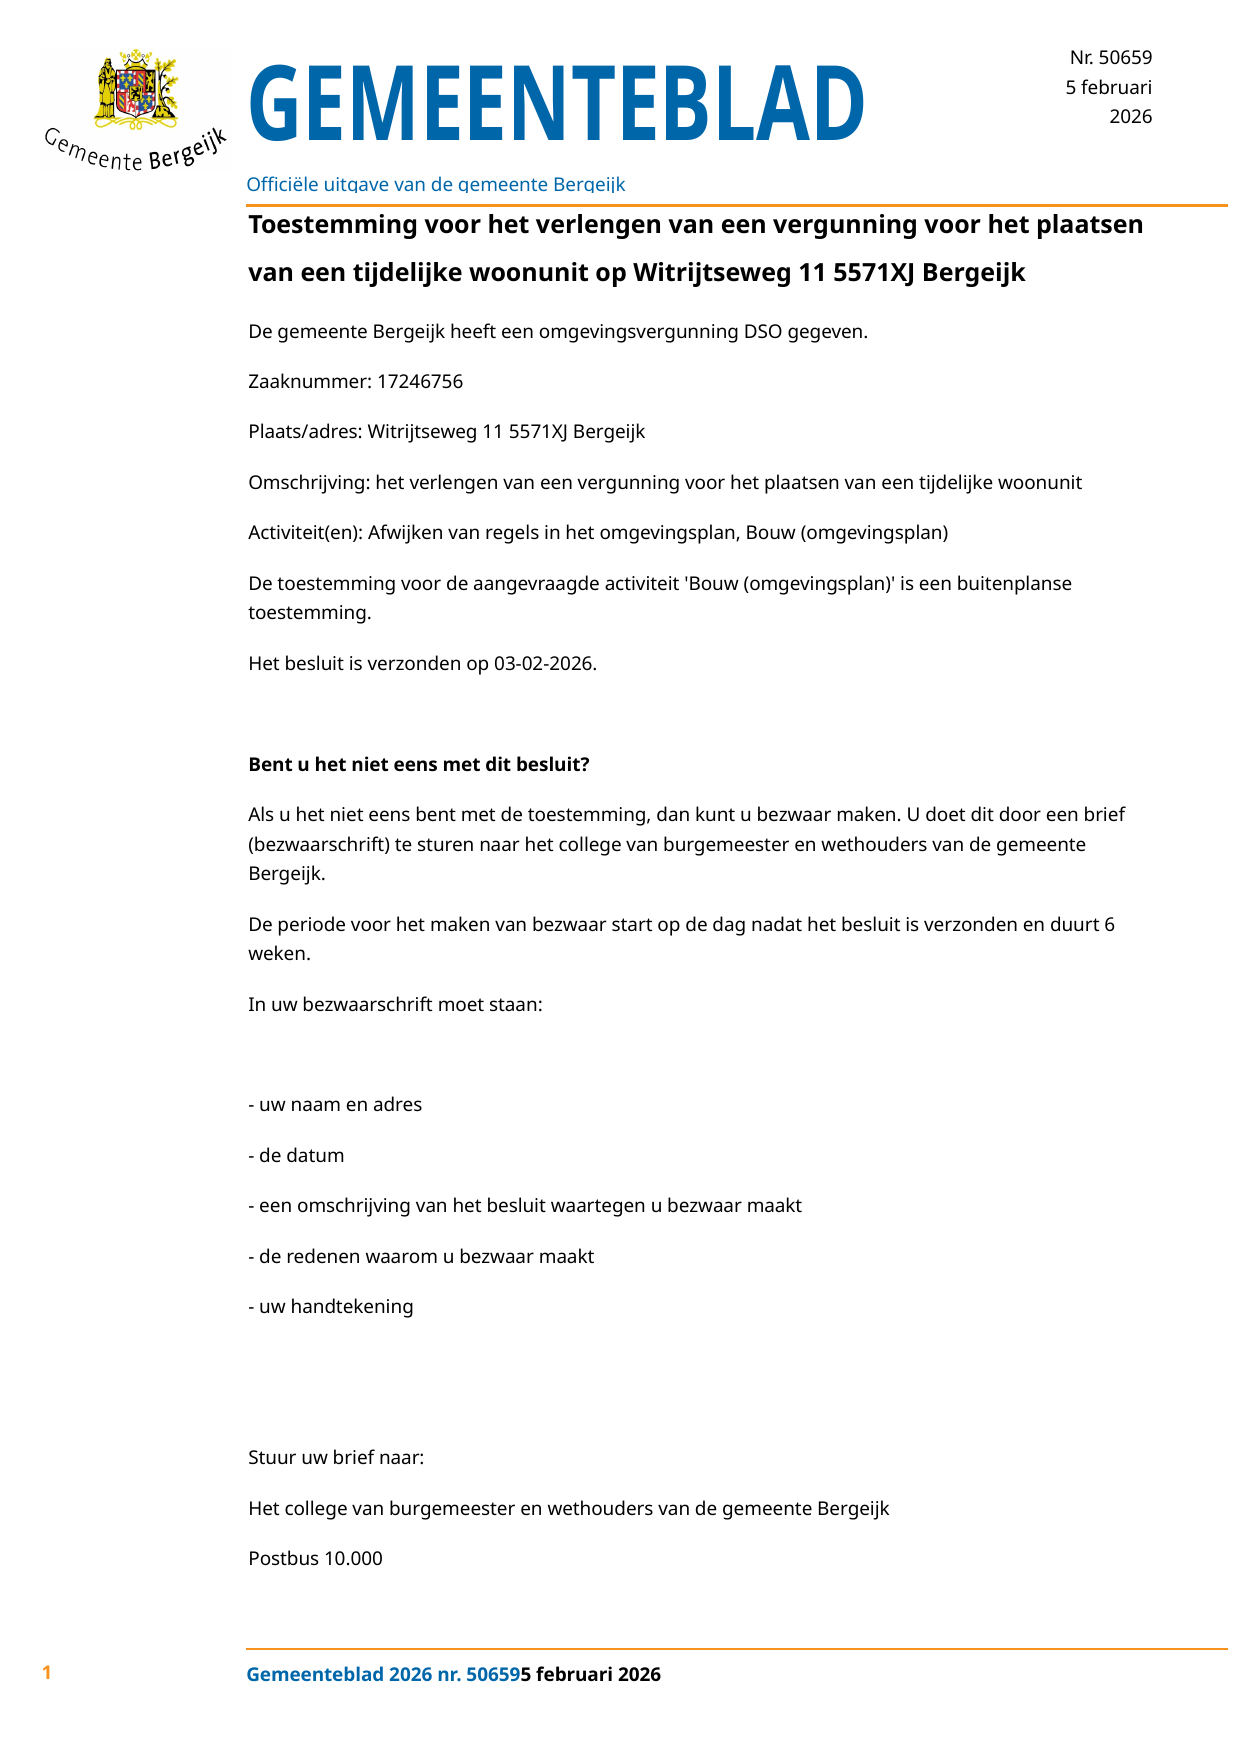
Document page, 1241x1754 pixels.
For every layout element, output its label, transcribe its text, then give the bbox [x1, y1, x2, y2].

text Het besluit is verzonden op 03-02-2026. [248, 650, 1152, 676]
text Als u het niet eens bent met de toestemming, dan kunt u bezwaar maken. U doet dit door een brief (bezwaarschrift) te sturen naar het college van burgemeester en wethouders van de gemeente Bergeijk. [248, 801, 1152, 886]
text De periode voor het maken van bezwaar start op de dag nadat het besluit is verzonden en duurt 6 weken. [248, 911, 1152, 966]
text Omschrijving: het verlengen van een vergunning voor het plaatsen van een tijdelijke woonunit [248, 469, 1152, 495]
text Het college van burgemeester en wethouders van de gemeente Bergeijk [248, 1495, 1152, 1521]
text De gemeente Bergeijk heeft een omgevingsvergunning DSO gegeven. [248, 318, 1152, 344]
text In uw bezwaarschrift moet staan: [248, 991, 1152, 1017]
text - een omschrijving van het besluit waartegen u bezwaar maakt [248, 1192, 1152, 1218]
text - uw handtekening [248, 1293, 1152, 1319]
text Stuur uw brief naar: [248, 1444, 1152, 1470]
text Bent u het niet eens met dit besluit? [248, 751, 1152, 777]
text - uw naam en adres [248, 1092, 1152, 1117]
text Toestemming voor het verlengen van een vergunning voor het plaatsen van een tijdelijke woonunit op Witrijtseweg 11 5571XJ Bergeijk [248, 207, 1152, 288]
text Plaats/adres: Witrijtseweg 11 5571XJ Bergeijk [248, 419, 1152, 444]
text - de redenen waarom u bezwaar maakt [248, 1243, 1152, 1269]
text Zaaknummer: 17246756 [248, 368, 1152, 394]
text - de datum [248, 1142, 1152, 1168]
text Postbus 10.000 [248, 1545, 1152, 1571]
text Activiteit(en): Afwijken van regels in het omgevingsplan, Bouw (omgevingsplan) [248, 519, 1152, 545]
text De toestemming voor de aangevraagde activiteit 'Bouw (omgevingsplan)' is een buitenplanse toestemming. [248, 570, 1152, 625]
picture [41, 47, 231, 172]
